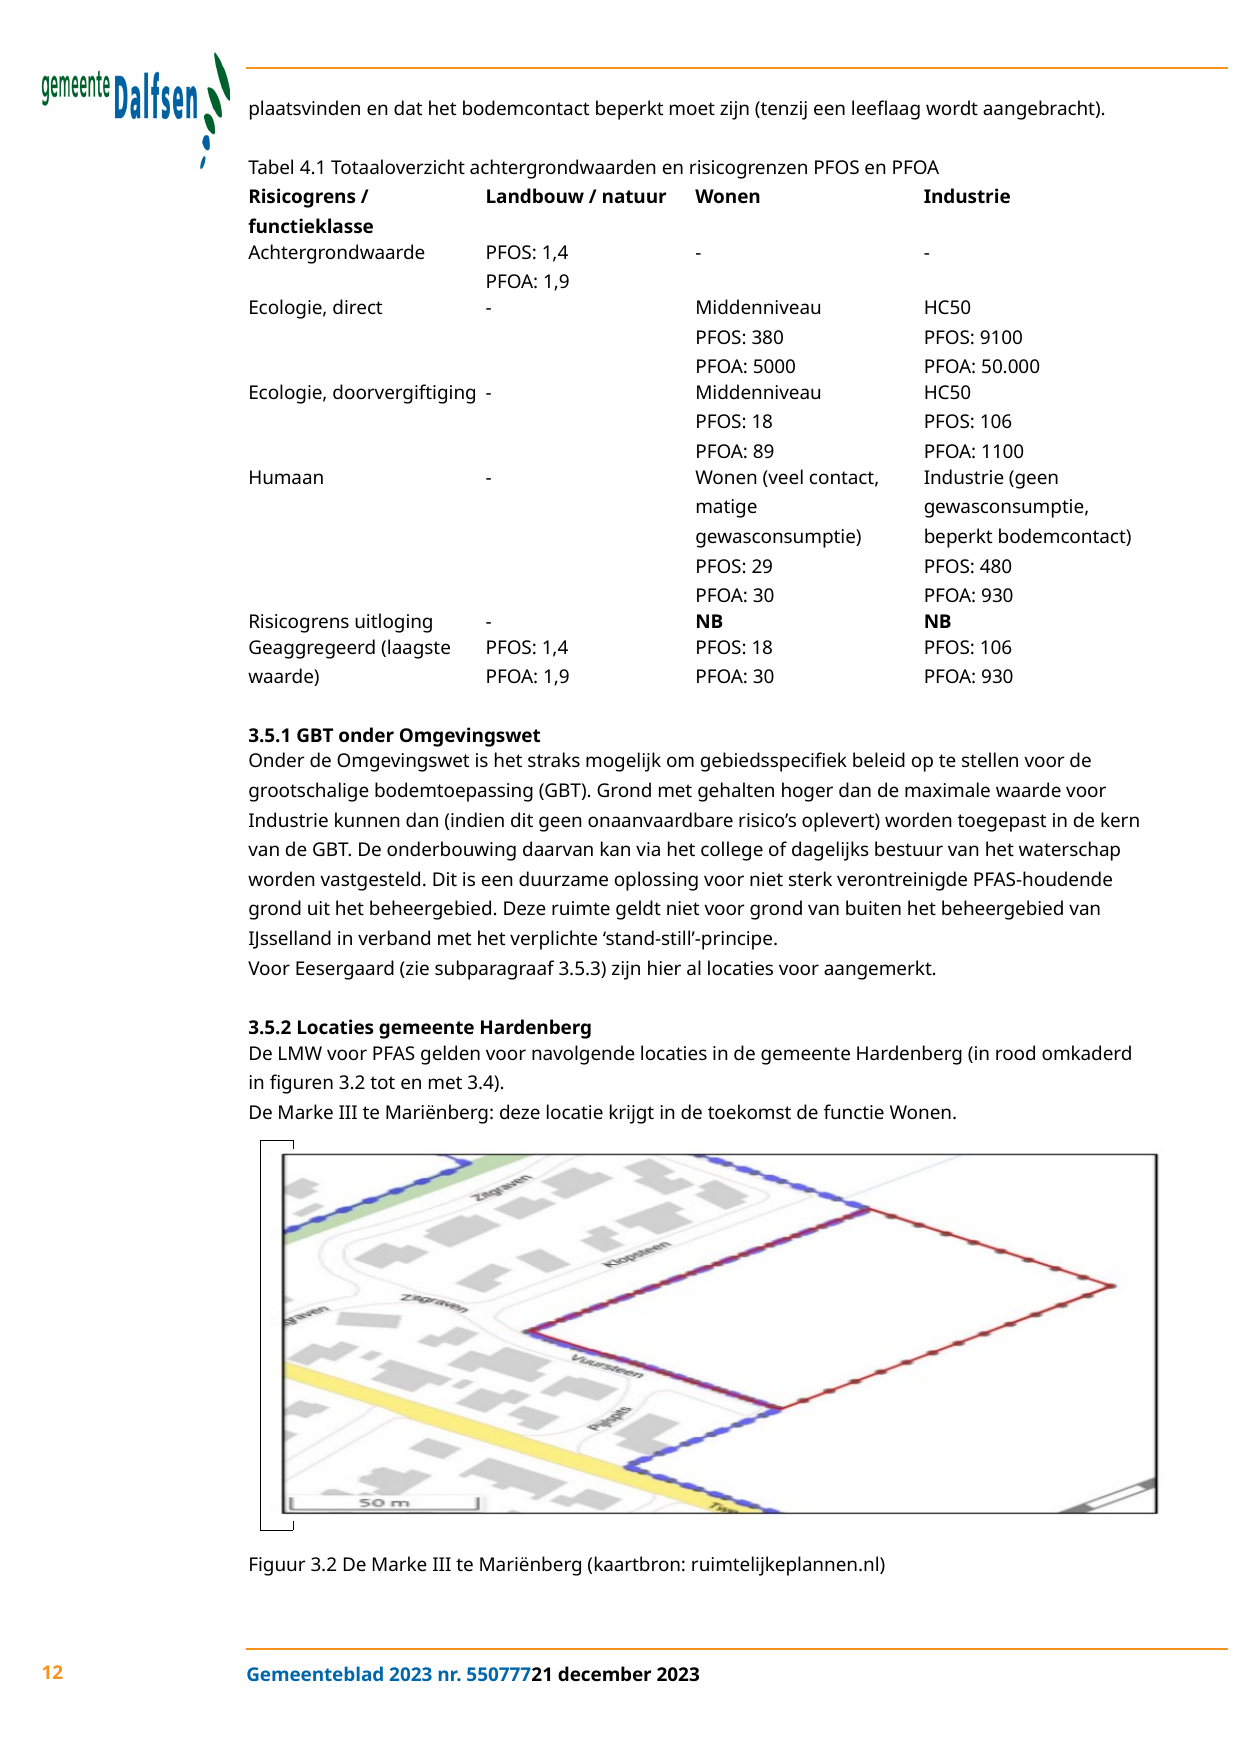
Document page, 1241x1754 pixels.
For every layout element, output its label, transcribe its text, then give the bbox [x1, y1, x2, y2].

text De Marke III te Mariënberg: deze locatie krijgt in de toekomst de functie Wonen. [248, 1099, 1152, 1124]
table_cell Industrie (geen gewasconsumptie, beperkt bodemcontact) PFOS: 480 PFOA: 930 [924, 464, 1152, 608]
table_cell - [485, 379, 695, 464]
table_cell Middenniveau PFOS: 18 PFOA: 89 [695, 379, 923, 464]
text plaatsvinden en dat het bodemcontact beperkt moet zijn (tenzij een leeflaag wordt aangebracht). [248, 95, 1152, 121]
table_cell PFOS: 1,4 PFOA: 1,9 [485, 239, 695, 294]
picture [41, 47, 231, 172]
table_cell HC50 PFOS: 106 PFOA: 1100 [924, 379, 1152, 464]
table_cell - [485, 608, 695, 634]
table_cell HC50 PFOS: 9100 PFOA: 50.000 [924, 294, 1152, 379]
table_cell Humaan [248, 464, 485, 608]
table_cell Geaggregeerd (laagste waarde) [248, 634, 485, 689]
picture [268, 1149, 1173, 1521]
table_header Industrie [924, 184, 1152, 239]
table_cell Wonen (veel contact, matige gewasconsumptie) PFOS: 29 PFOA: 30 [695, 464, 923, 608]
text Figuur 3.2 De Marke III te Mariënberg (kaartbron: ruimtelijkeplannen.nl) [248, 1551, 1152, 1577]
table_cell Middenniveau PFOS: 380 PFOA: 5000 [695, 294, 923, 379]
table_cell - [485, 464, 695, 608]
table_header Wonen [695, 184, 923, 239]
table_cell PFOS: 18 PFOA: 30 [695, 634, 923, 689]
table_cell PFOS: 106 PFOA: 930 [924, 634, 1152, 689]
text Tabel 4.1 Totaaloverzicht achtergrondwaarden en risicogrenzen PFOS en PFOA [248, 154, 1152, 180]
table_cell - [485, 294, 695, 379]
text 3.5.2 Locaties gemeente Hardenberg [248, 1014, 1152, 1040]
table_header Landbouw / natuur [485, 184, 695, 239]
table_cell - [695, 239, 923, 294]
text Onder de Omgevingswet is het straks mogelijk om gebiedsspecifiek beleid op te stellen voor de grootschalige bodemtoepassing (GBT). Grond met gehalten hoger dan de maximale waarde voor Industrie kunnen dan (indien dit geen onaanvaardbare risico’s oplevert) worden toegepast in de kern van de GBT. De onderbouwing daarvan kan via het college of dagelijks bestuur van het waterschap worden vastgesteld. Dit is een duurzame oplossing voor niet sterk verontreinigde PFAS-houdende grond uit het beheergebied. Deze ruimte geldt niet voor grond van buiten het beheergebied van IJsselland in verband met het verplichte ‘stand-still’-principe. [248, 748, 1152, 951]
table_cell Risicogrens uitloging [248, 608, 485, 634]
table_cell NB [924, 608, 1152, 634]
table_cell Achtergrondwaarde [248, 239, 485, 294]
text De LMW voor PFAS gelden voor navolgende locaties in de gemeente Hardenberg (in rood omkaderd in figuren 3.2 tot en met 3.4). [248, 1040, 1152, 1095]
text 3.5.1 GBT onder Omgevingswet [248, 722, 1152, 748]
table_cell Ecologie, direct [248, 294, 485, 379]
text Voor Eesergaard (zie subparagraaf 3.5.3) zijn hier al locaties voor aangemerkt. [248, 955, 1152, 981]
table_cell Ecologie, doorvergiftiging [248, 379, 485, 464]
table_cell NB [695, 608, 923, 634]
table_cell PFOS: 1,4 PFOA: 1,9 [485, 634, 695, 689]
table_header Risicogrens / functieklasse [248, 184, 485, 239]
table_cell - [924, 239, 1152, 294]
